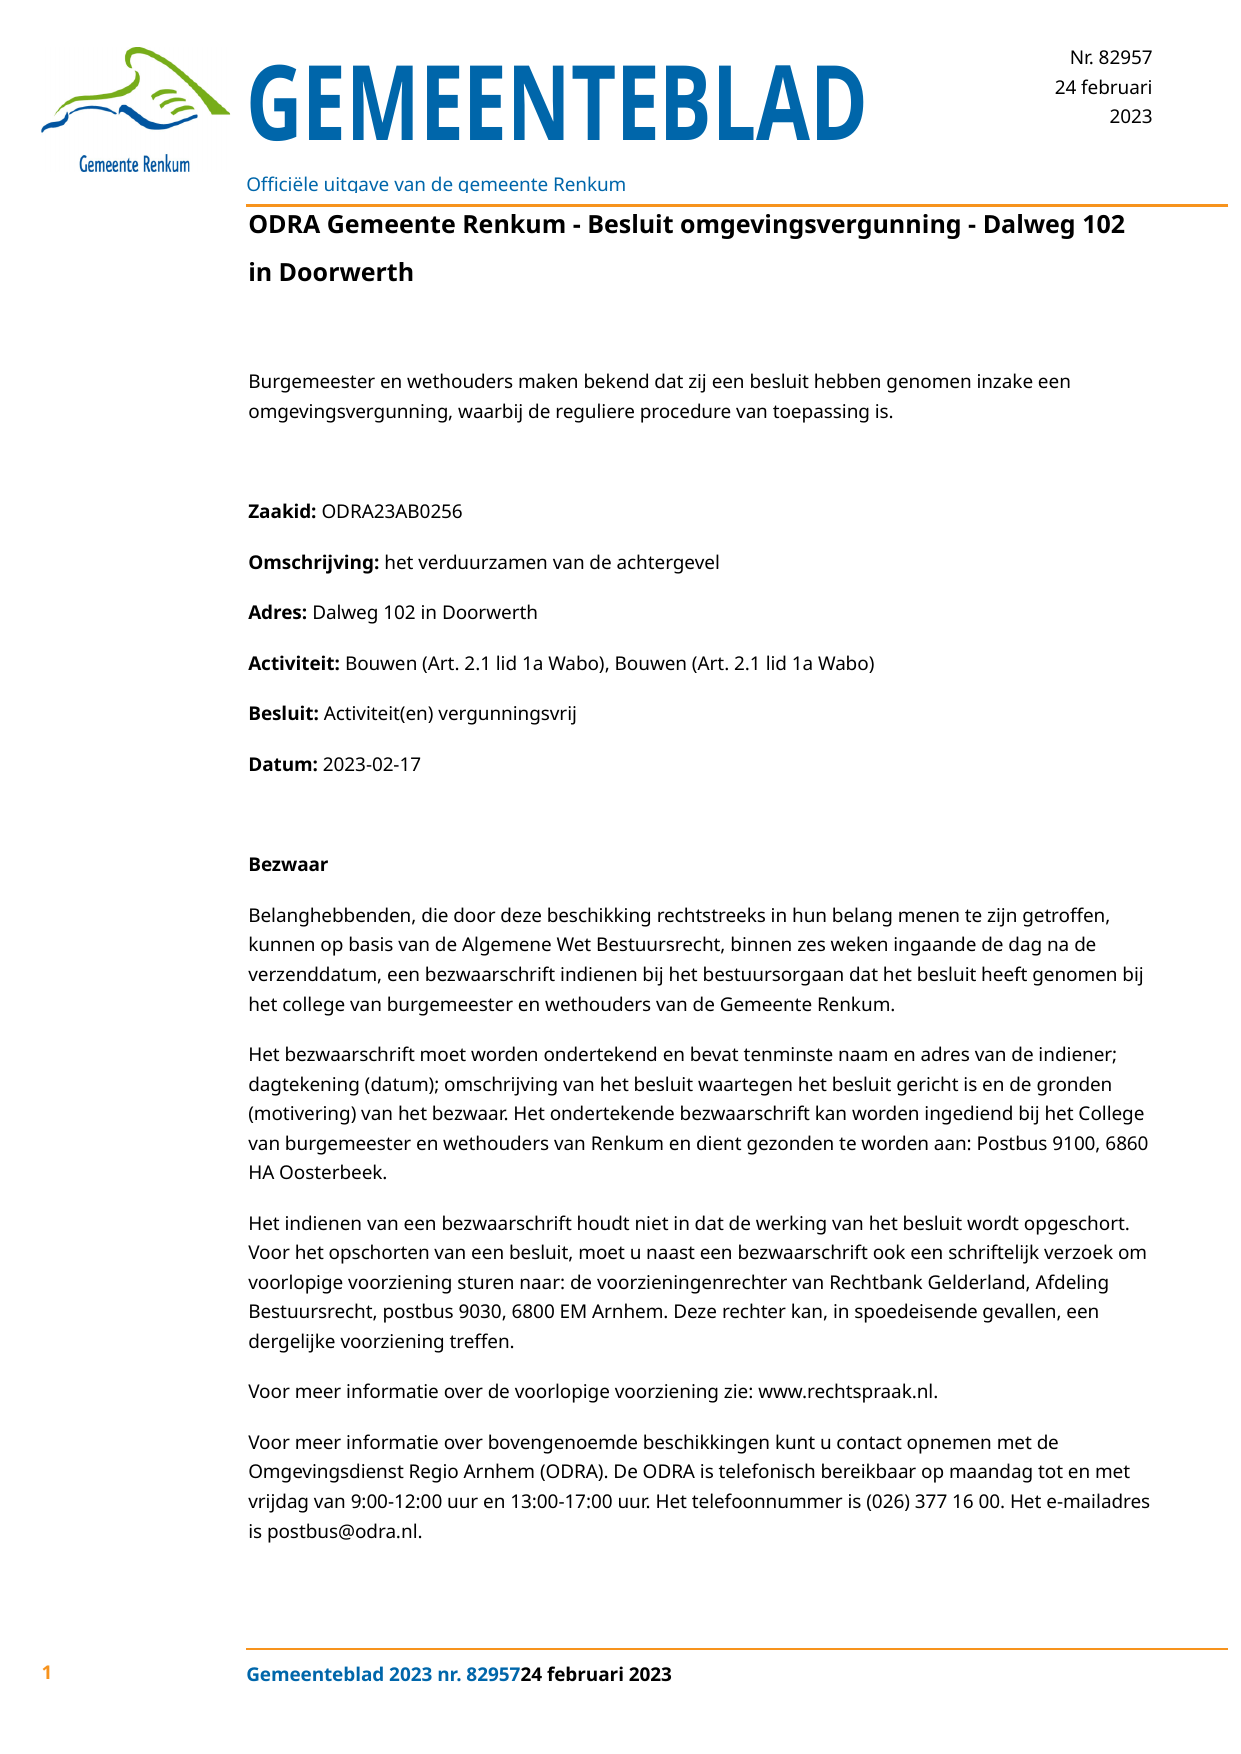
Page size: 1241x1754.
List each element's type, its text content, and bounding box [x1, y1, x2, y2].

text Adres: Dalweg 102 in Doorwerth [248, 599, 1152, 625]
text Belanghebbenden, die door deze beschikking rechtstreeks in hun belang menen te zijn getroffen, kunnen op basis van de Algemene Wet Bestuursrecht, binnen zes weken ingaande de dag na de verzenddatum, een bezwaarschrift indienen bij het bestuursorgaan dat het besluit heeft genomen bij het college van burgemeester en wethouders van de Gemeente Renkum. [248, 902, 1152, 1017]
text Besluit: Activiteit(en) vergunningsvrij [248, 700, 1152, 726]
text Voor meer informatie over bovengenoemde beschikkingen kunt u contact opnemen met de Omgevingsdienst Regio Arnhem (ODRA). De ODRA is telefonisch bereikbaar op maandag tot en met vrijdag van 9:00-12:00 uur en 13:00-17:00 uur. Het telefoonnummer is (026) 377 16 00. Het e-mailadres is postbus@odra.nl. [248, 1429, 1152, 1544]
text Zaakid: ODRA23AB0256 [248, 499, 1152, 524]
text Voor meer informatie over de voorlopige voorziening zie: www.rechtspraak.nl. [248, 1379, 1152, 1404]
text Burgemeester en wethouders maken bekend dat zij een besluit hebben genomen inzake een omgevingsvergunning, waarbij de reguliere procedure van toepassing is. [248, 368, 1152, 424]
text Het indienen van een bezwaarschrift houdt niet in dat de werking van het besluit wordt opgeschort. Voor het opschorten van een besluit, moet u naast een bezwaarschrift ook een schriftelijk verzoek om voorlopige voorziening sturen naar: de voorzieningenrechter van Rechtbank Gelderland, Afdeling Bestuursrecht, postbus 9030, 6800 EM Arnhem. Deze rechter kan, in spoedeisende gevallen, een dergelijke voorziening treffen. [248, 1210, 1152, 1354]
text ODRA Gemeente Renkum - Besluit omgevingsvergunning - Dalweg 102 in Doorwerth [248, 207, 1152, 288]
text Datum: 2023-02-17 [248, 751, 1152, 777]
text Omschrijving: het verduurzamen van de achtergevel [248, 549, 1152, 575]
text Activiteit: Bouwen (Art. 2.1 lid 1a Wabo), Bouwen (Art. 2.1 lid 1a Wabo) [248, 650, 1152, 676]
text Bezwaar [248, 852, 1152, 877]
text Het bezwaarschrift moet worden ondertekend en bevat tenminste naam en adres van de indiener; dagtekening (datum); omschrijving van het besluit waartegen het besluit gericht is en de gronden (motivering) van het bezwaar. Het ondertekende bezwaarschrift kan worden ingediend bij het College van burgemeester en wethouders van Renkum en dient gezonden te worden aan: Postbus 9100, 6860 HA Oosterbeek. [248, 1041, 1152, 1185]
picture [41, 47, 231, 172]
